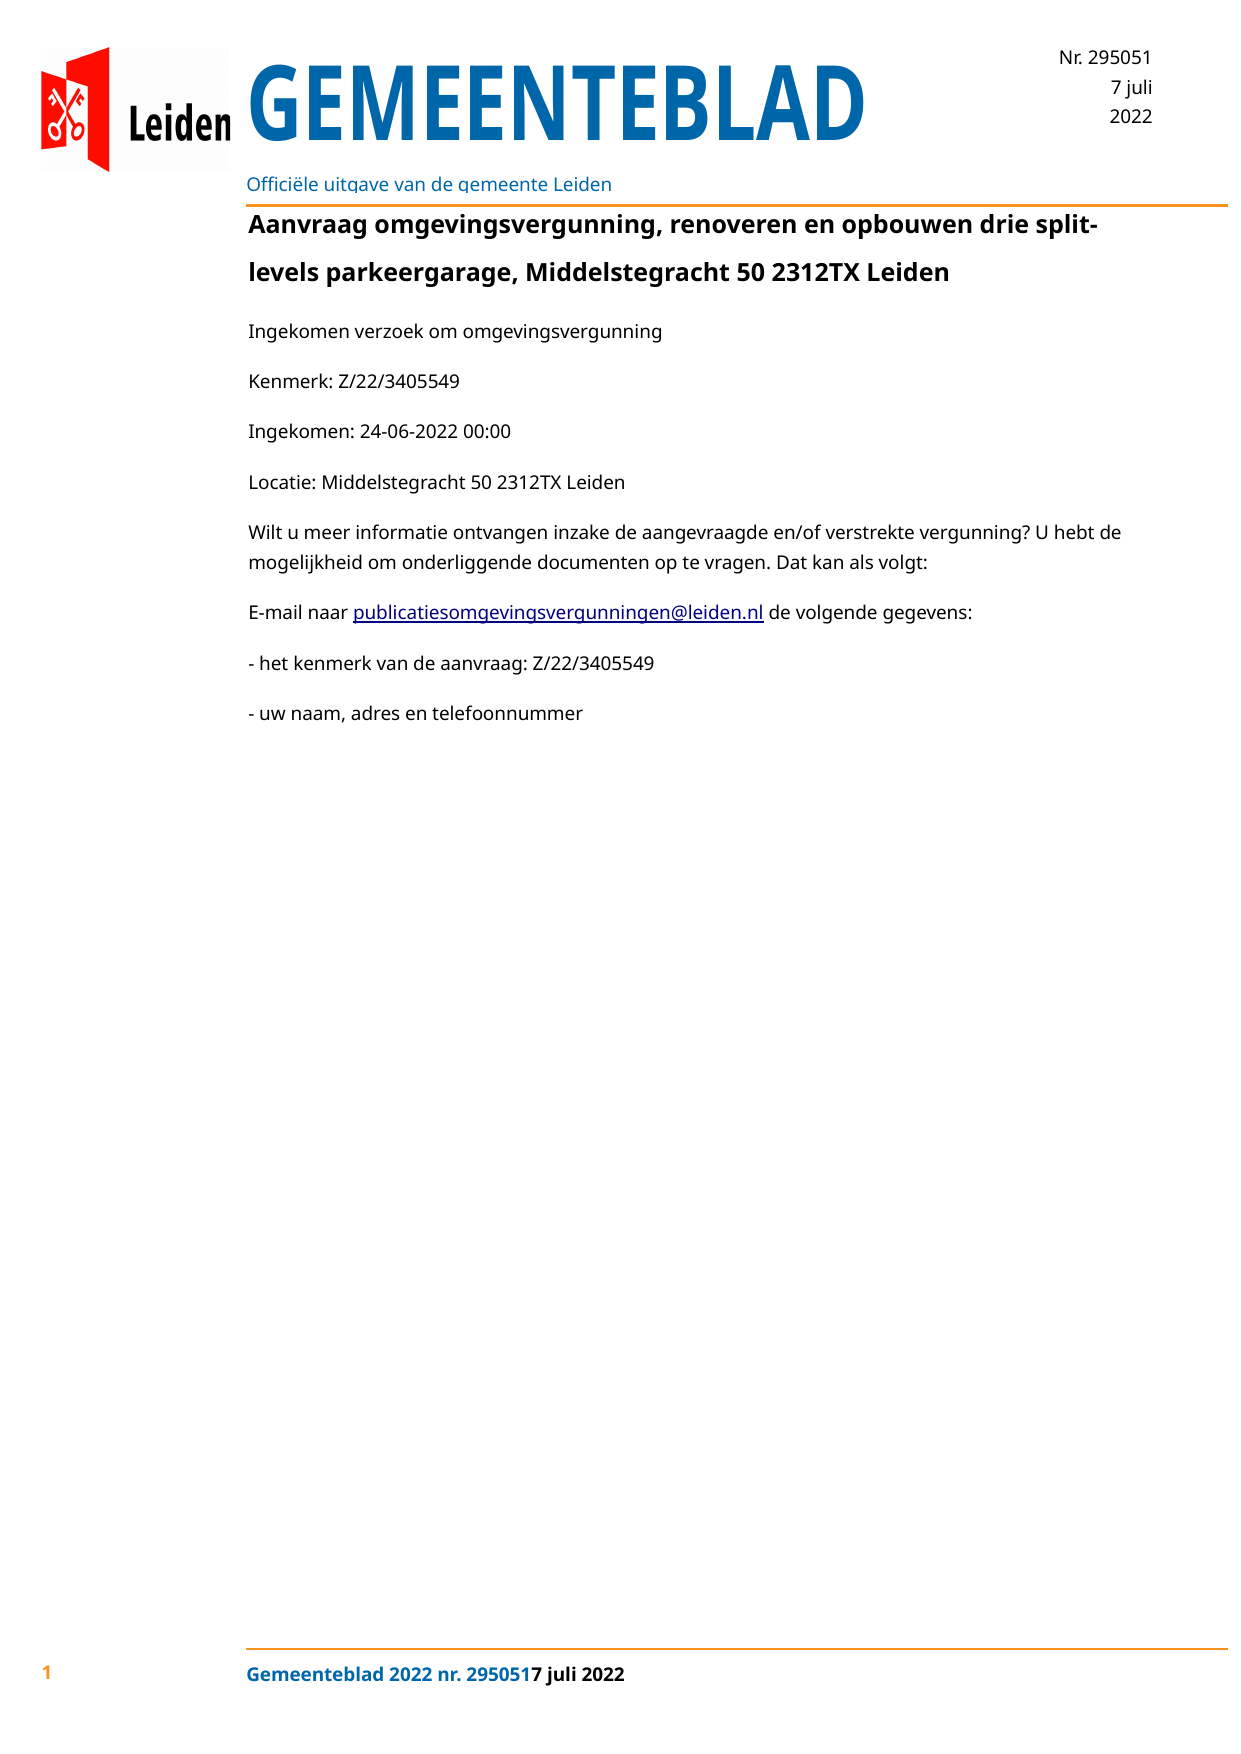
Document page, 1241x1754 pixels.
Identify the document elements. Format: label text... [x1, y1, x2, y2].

text Ingekomen: 24-06-2022 00:00 [248, 419, 1152, 444]
text Kenmerk: Z/22/3405549 [248, 368, 1152, 394]
text Ingekomen verzoek om omgevingsvergunning [248, 318, 1152, 344]
text E-mail naar publicatiesomgevingsvergunningen@leiden.nl de volgende gegevens: [248, 599, 1152, 625]
picture [41, 47, 231, 172]
text - het kenmerk van de aanvraag: Z/22/3405549 [248, 650, 1152, 676]
text Locatie: Middelstegracht 50 2312TX Leiden [248, 469, 1152, 495]
text - uw naam, adres en telefoonnummer [248, 700, 1152, 726]
text Wilt u meer informatie ontvangen inzake de aangevraagde en/of verstrekte vergunning? U hebt de mogelijkheid om onderliggende documenten op te vragen. Dat kan als volgt: [248, 519, 1152, 575]
text Aanvraag omgevingsvergunning, renoveren en opbouwen drie split-levels parkeergarage, Middelstegracht 50 2312TX Leiden [248, 207, 1152, 288]
